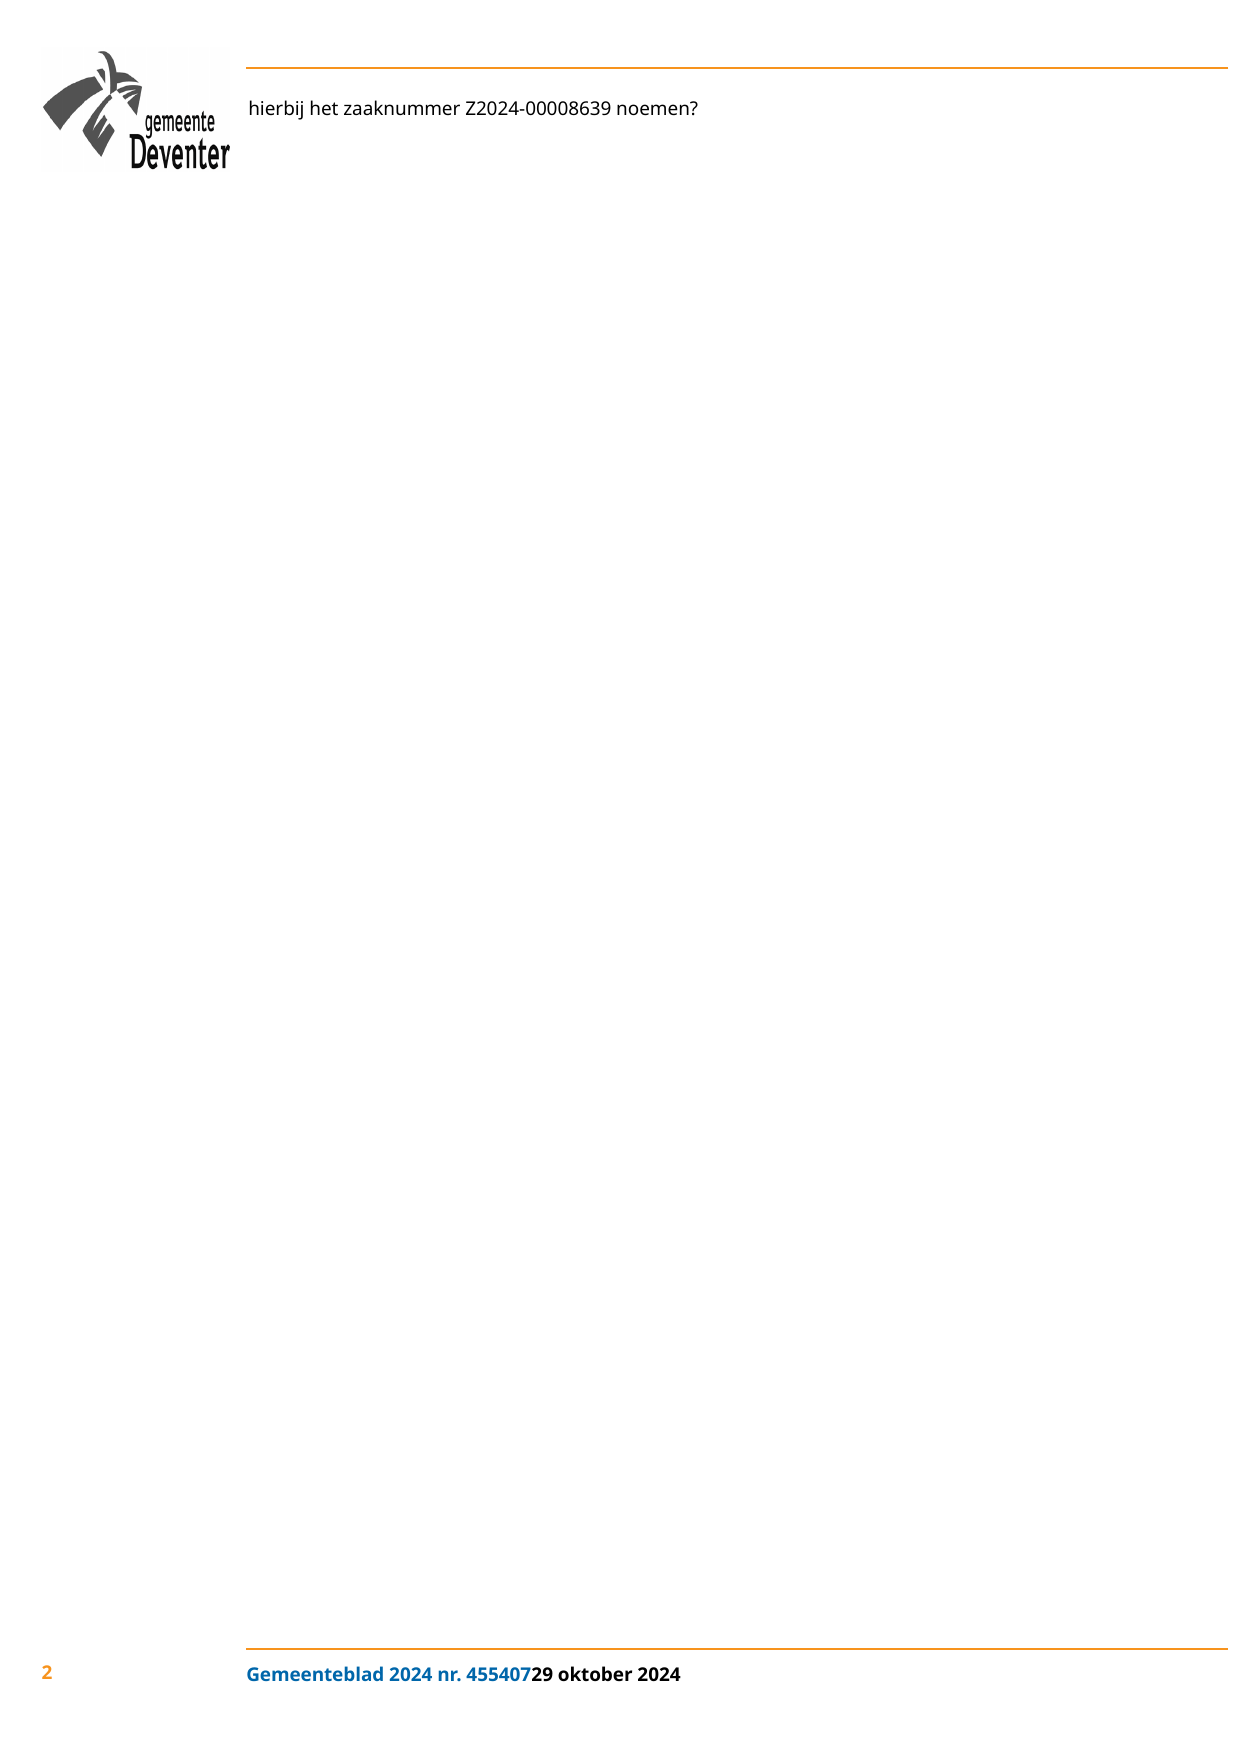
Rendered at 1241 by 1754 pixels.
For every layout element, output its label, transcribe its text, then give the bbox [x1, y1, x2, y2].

picture [41, 47, 231, 172]
text hierbij het zaaknummer Z2024-00008639 noemen? [248, 95, 1152, 121]
